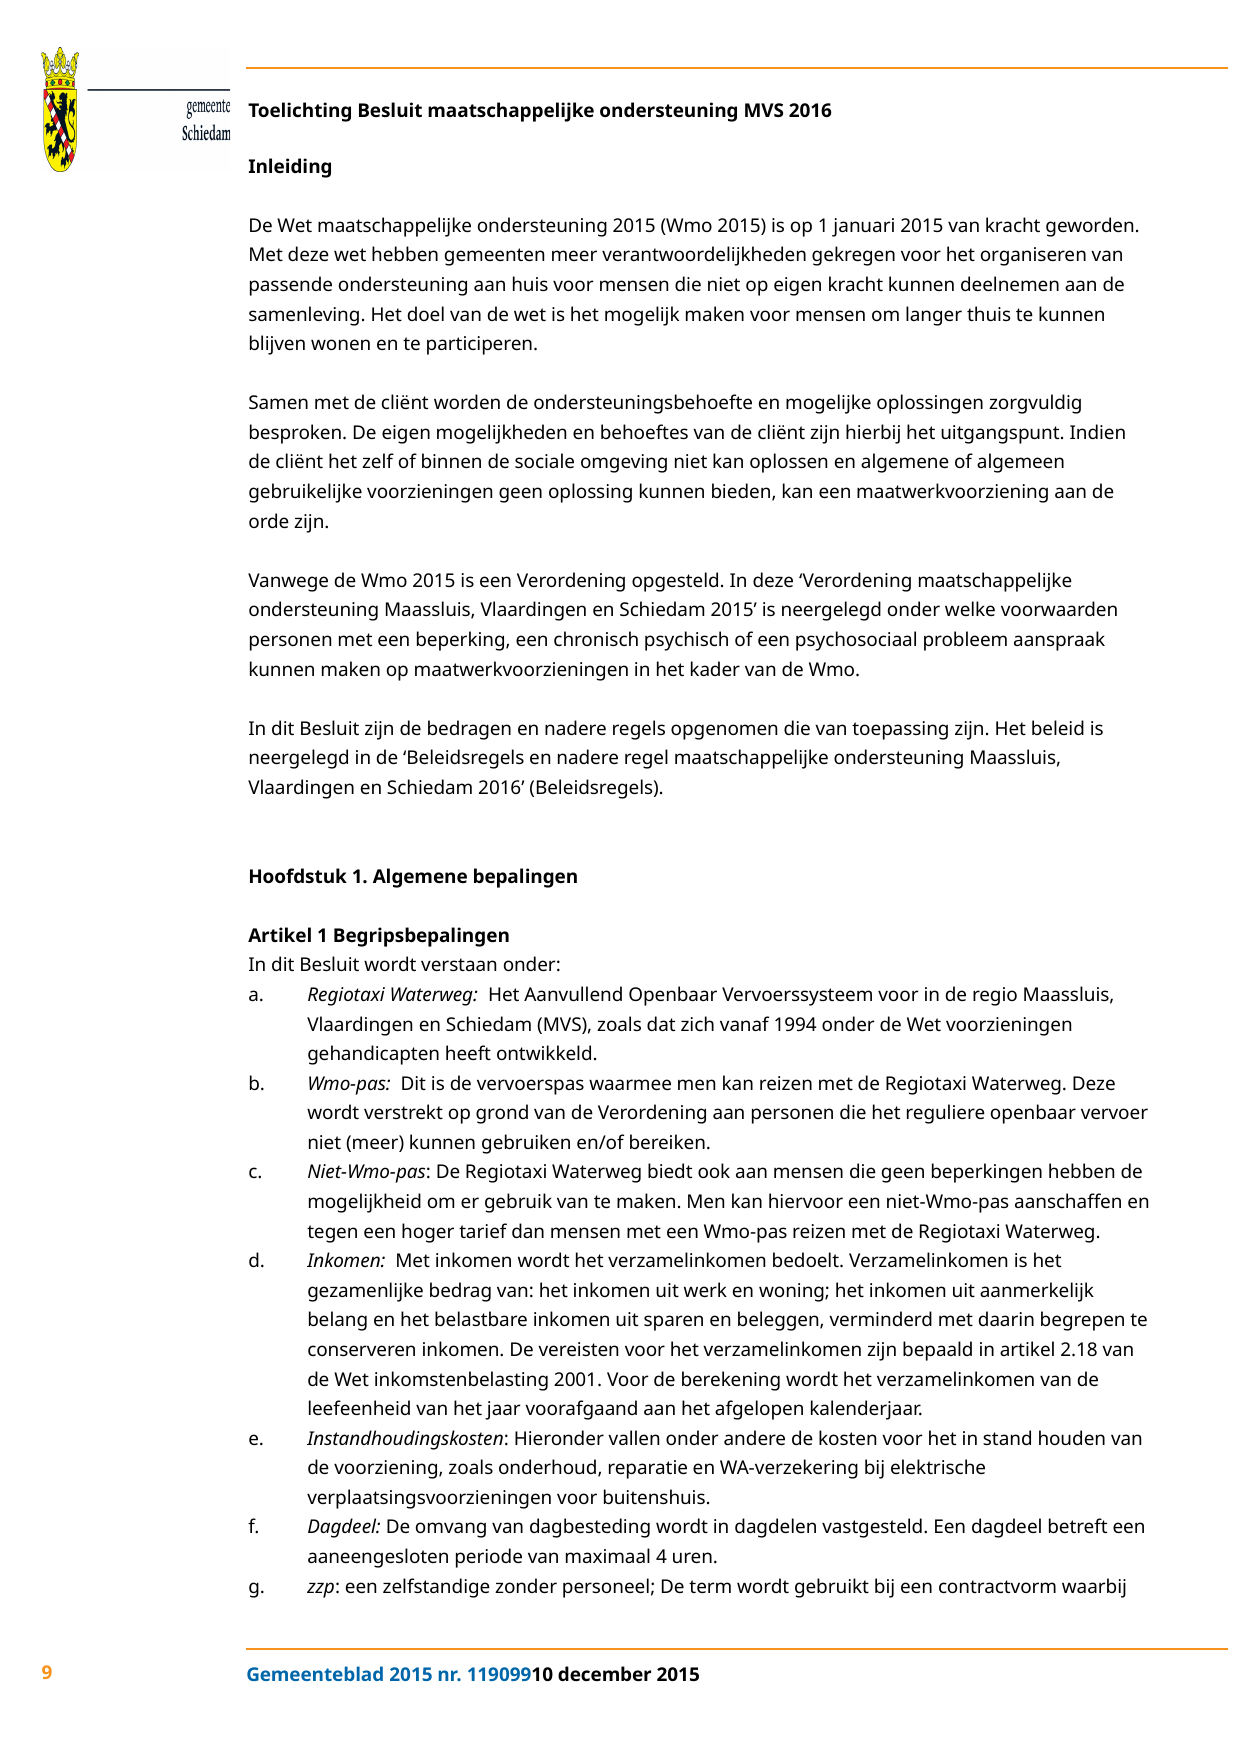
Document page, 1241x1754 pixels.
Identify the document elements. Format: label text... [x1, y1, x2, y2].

text Hoofdstuk 1. Algemene bepalingen [248, 863, 1152, 889]
list Niet-Wmo-pas: De Regiotaxi Waterweg biedt ook aan mensen die geen beperkingen hebben de mogelijkheid om er gebruik van te maken. Men kan hiervoor een niet-Wmo-pas aanschaffen en tegen een hoger tarief dan mensen met een Wmo-pas reizen met de Regiotaxi Waterweg. [248, 1159, 1152, 1244]
text De Wet maatschappelijke ondersteuning 2015 (Wmo 2015) is op 1 januari 2015 van kracht geworden. Met deze wet hebben gemeenten meer verantwoordelijkheden gekregen voor het organiseren van passende ondersteuning aan huis voor mensen die niet op eigen kracht kunnen deelnemen aan de samenleving. Het doel van de wet is het mogelijk maken voor mensen om langer thuis te kunnen blijven wonen en te participeren. [248, 212, 1152, 356]
list Instandhoudingskosten: Hieronder vallen onder andere de kosten voor het in stand houden van de voorziening, zoals onderhoud, reparatie en WA-verzekering bij elektrische verplaatsingsvoorzieningen voor buitenshuis. [248, 1425, 1152, 1510]
text Artikel 1 Begripsbepalingen [248, 922, 1152, 948]
text In dit Besluit zijn de bedragen en nadere regels opgenomen die van toepassing zijn. Het beleid is neergelegd in de ‘Beleidsregels en nadere regel maatschappelijke ondersteuning Maassluis, Vlaardingen en Schiedam 2016’ (Beleidsregels). [248, 715, 1152, 800]
text Vanwege de Wmo 2015 is een Verordening opgesteld. In deze ‘Verordening maatschappelijke ondersteuning Maassluis, Vlaardingen en Schiedam 2015’ is neergelegd onder welke voorwaarden personen met een beperking, een chronisch psychisch of een psychosociaal probleem aanspraak kunnen maken op maatwerkvoorzieningen in het kader van de Wmo. [248, 567, 1152, 682]
picture [41, 47, 231, 172]
list Wmo-pas: Dit is de vervoerspas waarmee men kan reizen met de Regiotaxi Waterweg. Deze wordt verstrekt op grond van de Verordening aan personen die het reguliere openbaar vervoer niet (meer) kunnen gebruiken en/of bereiken. [248, 1070, 1152, 1155]
list Regiotaxi Waterweg: Het Aanvullend Openbaar Vervoerssysteem voor in de regio Maassluis, Vlaardingen en Schiedam (MVS), zoals dat zich vanaf 1994 onder de Wet voorzieningen gehandicapten heeft ontwikkeld. [248, 981, 1152, 1066]
text In dit Besluit wordt verstaan onder: [248, 952, 1152, 977]
list Inkomen: Met inkomen wordt het verzamelinkomen bedoelt. Verzamelinkomen is het gezamenlijke bedrag van: het inkomen uit werk en woning; het inkomen uit aanmerkelijk belang en het belastbare inkomen uit sparen en beleggen, verminderd met daarin begrepen te conserveren inkomen. De vereisten voor het verzamelinkomen zijn bepaald in artikel 2.18 van de Wet inkomstenbelasting 2001. Voor de berekening wordt het verzamelinkomen van de leefeenheid van het jaar voorafgaand aan het afgelopen kalenderjaar. [248, 1247, 1152, 1421]
text Inleiding [248, 153, 1152, 179]
list Dagdeel: De omvang van dagbesteding wordt in dagdelen vastgesteld. Een dagdeel betreft een aaneengesloten periode van maximaal 4 uren. [248, 1514, 1152, 1569]
text Toelichting Besluit maatschappelijke ondersteuning MVS 2016 [248, 95, 1152, 123]
text Samen met de cliënt worden de ondersteuningsbehoefte en mogelijke oplossingen zorgvuldig besproken. De eigen mogelijkheden en behoeftes van de cliënt zijn hierbij het uitgangspunt. Indien de cliënt het zelf of binnen de sociale omgeving niet kan oplossen en algemene of algemeen gebruikelijke voorzieningen geen oplossing kunnen bieden, kan een maatwerkvoorziening aan de orde zijn. [248, 389, 1152, 534]
list zzp: een zelfstandige zonder personeel; De term wordt gebruikt bij een contractvorm waarbij [248, 1573, 1152, 1599]
